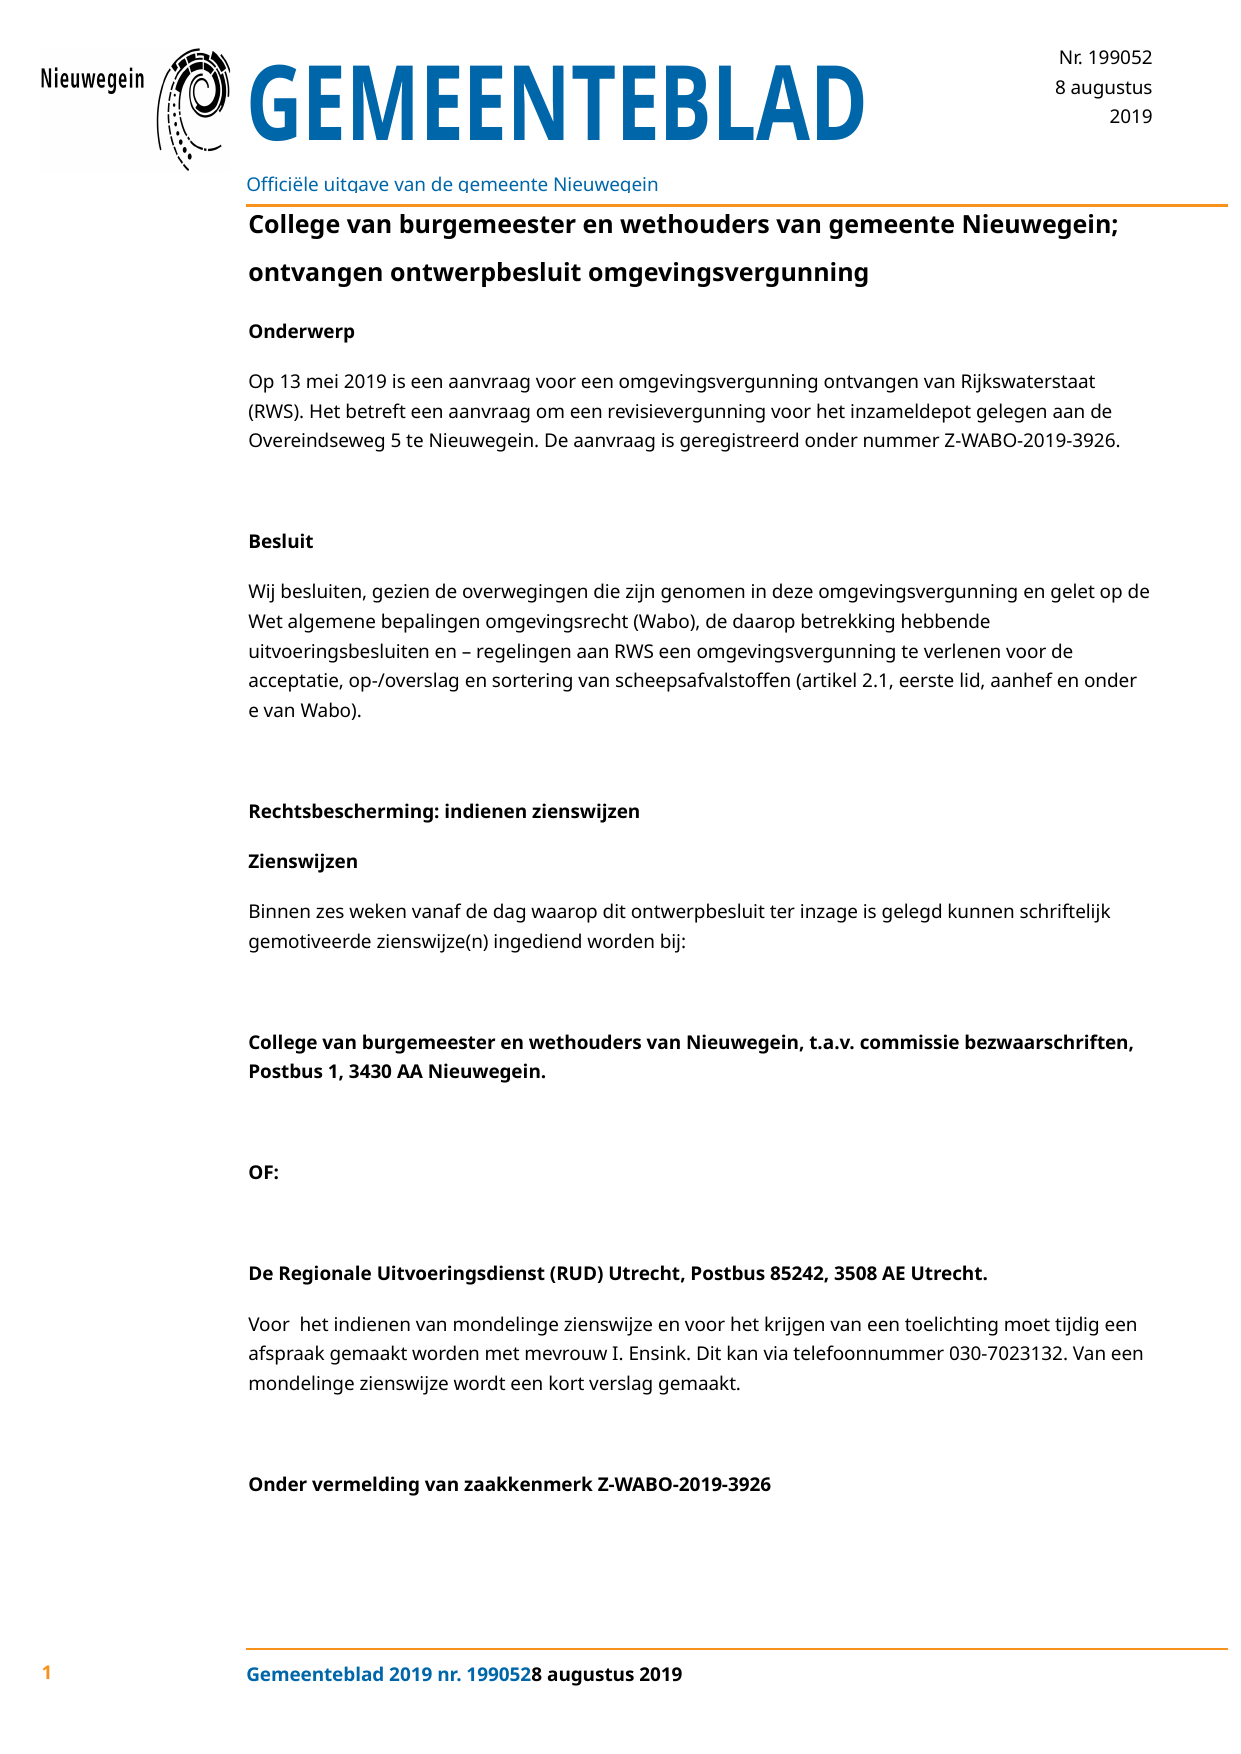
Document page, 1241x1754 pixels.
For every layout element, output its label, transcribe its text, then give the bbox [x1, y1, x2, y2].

picture [41, 47, 231, 172]
text Zienswijzen [248, 848, 1152, 874]
text Rechtsbescherming: indienen zienswijzen [248, 798, 1152, 824]
text Binnen zes weken vanaf de dag waarop dit ontwerpbesluit ter inzage is gelegd kunnen schriftelijk gemotiveerde zienswijze(n) ingediend worden bij: [248, 899, 1152, 954]
text Besluit [248, 528, 1152, 554]
text Wij besluiten, gezien de overwegingen die zijn genomen in deze omgevingsvergunning en gelet op de Wet algemene bepalingen omgevingsrecht (Wabo), de daarop betrekking hebbende uitvoeringsbesluiten en – regelingen aan RWS een omgevingsvergunning te verlenen voor de acceptatie, op-/overslag en sortering van scheepsafvalstoffen (artikel 2.1, eerste lid, aanhef en onder e van Wabo). [248, 579, 1152, 723]
text OF: [248, 1159, 1152, 1185]
text College van burgemeester en wethouders van Nieuwegein, t.a.v. commissie bezwaarschriften, Postbus 1, 3430 AA Nieuwegein. [248, 1029, 1152, 1084]
text Onder vermelding van zaakkenmerk Z-WABO-2019-3926 [248, 1471, 1152, 1497]
text Op 13 mei 2019 is een aanvraag voor een omgevingsvergunning ontvangen van Rijkswaterstaat (RWS). Het betreft een aanvraag om een revisievergunning voor het inzameldepot gelegen aan de Overeindseweg 5 te Nieuwegein. De aanvraag is geregistreerd onder nummer Z-WABO-2019-3926. [248, 368, 1152, 453]
text De Regionale Uitvoeringsdienst (RUD) Utrecht, Postbus 85242, 3508 AE Utrecht. [248, 1260, 1152, 1286]
text Voor het indienen van mondelinge zienswijze en voor het krijgen van een toelichting moet tijdig een afspraak gemaakt worden met mevrouw I. Ensink. Dit kan via telefoonnummer 030-7023132. Van een mondelinge zienswijze wordt een kort verslag gemaakt. [248, 1311, 1152, 1396]
text Onderwerp [248, 318, 1152, 344]
text College van burgemeester en wethouders van gemeente Nieuwegein; ontvangen ontwerpbesluit omgevingsvergunning [248, 207, 1152, 288]
